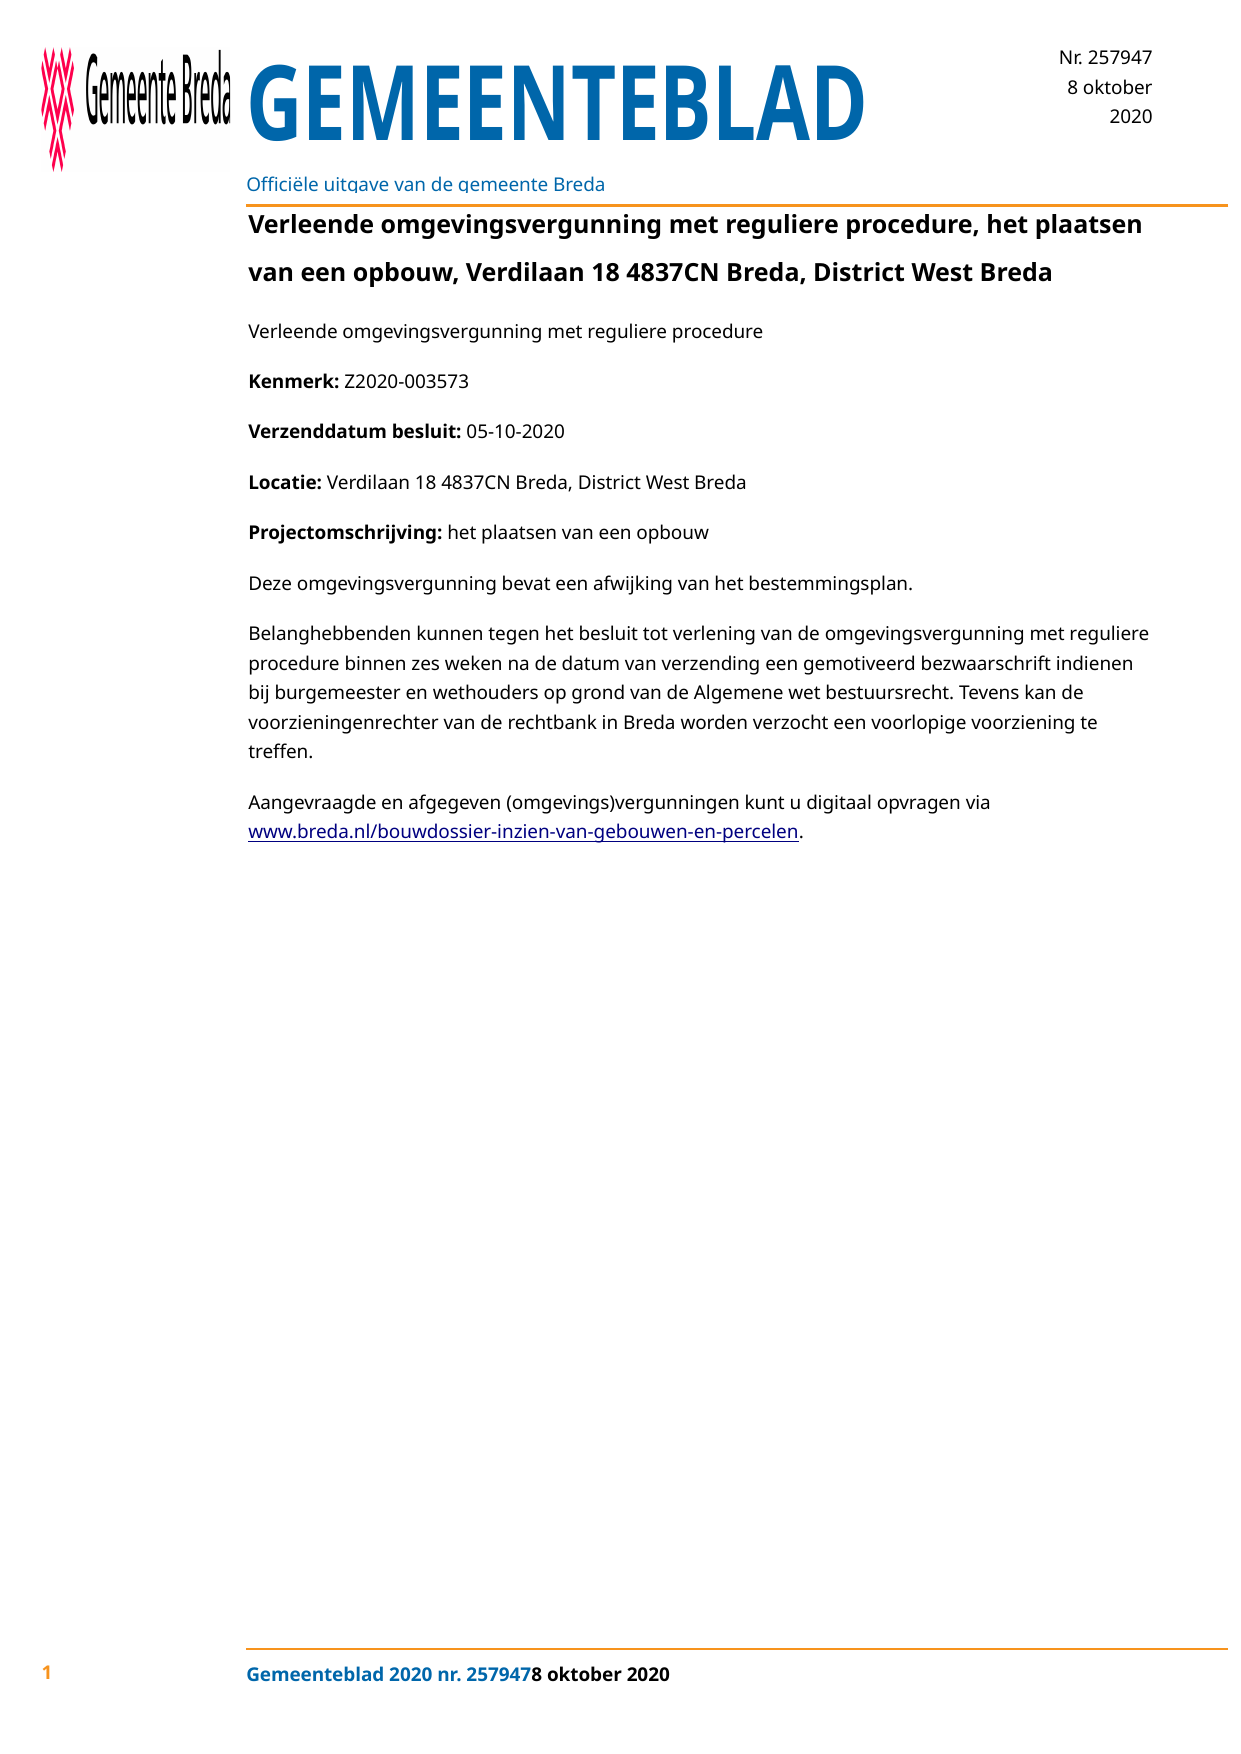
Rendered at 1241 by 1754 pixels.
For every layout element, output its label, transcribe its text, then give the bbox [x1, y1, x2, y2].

text Aangevraagde en afgegeven (omgevings)vergunningen kunt u digitaal opvragen via www.breda.nl/bouwdossier-inzien-van-gebouwen-en-percelen. [248, 789, 1152, 844]
text Projectomschrijving: het plaatsen van een opbouw [248, 519, 1152, 545]
text Belanghebbenden kunnen tegen het besluit tot verlening van de omgevingsvergunning met reguliere procedure binnen zes weken na de datum van verzending een gemotiveerd bezwaarschrift indienen bij burgemeester en wethouders op grond van de Algemene wet bestuursrecht. Tevens kan de voorzieningenrechter van de rechtbank in Breda worden verzocht een voorlopige voorziening te treffen. [248, 620, 1152, 764]
text Locatie: Verdilaan 18 4837CN Breda, District West Breda [248, 469, 1152, 495]
text Verleende omgevingsvergunning met reguliere procedure [248, 318, 1152, 344]
text Verleende omgevingsvergunning met reguliere procedure, het plaatsen van een opbouw, Verdilaan 18 4837CN Breda, District West Breda [248, 207, 1152, 288]
text Verzenddatum besluit: 05-10-2020 [248, 419, 1152, 444]
text Deze omgevingsvergunning bevat een afwijking van het bestemmingsplan. [248, 570, 1152, 596]
picture [41, 47, 231, 172]
text Kenmerk: Z2020-003573 [248, 368, 1152, 394]
